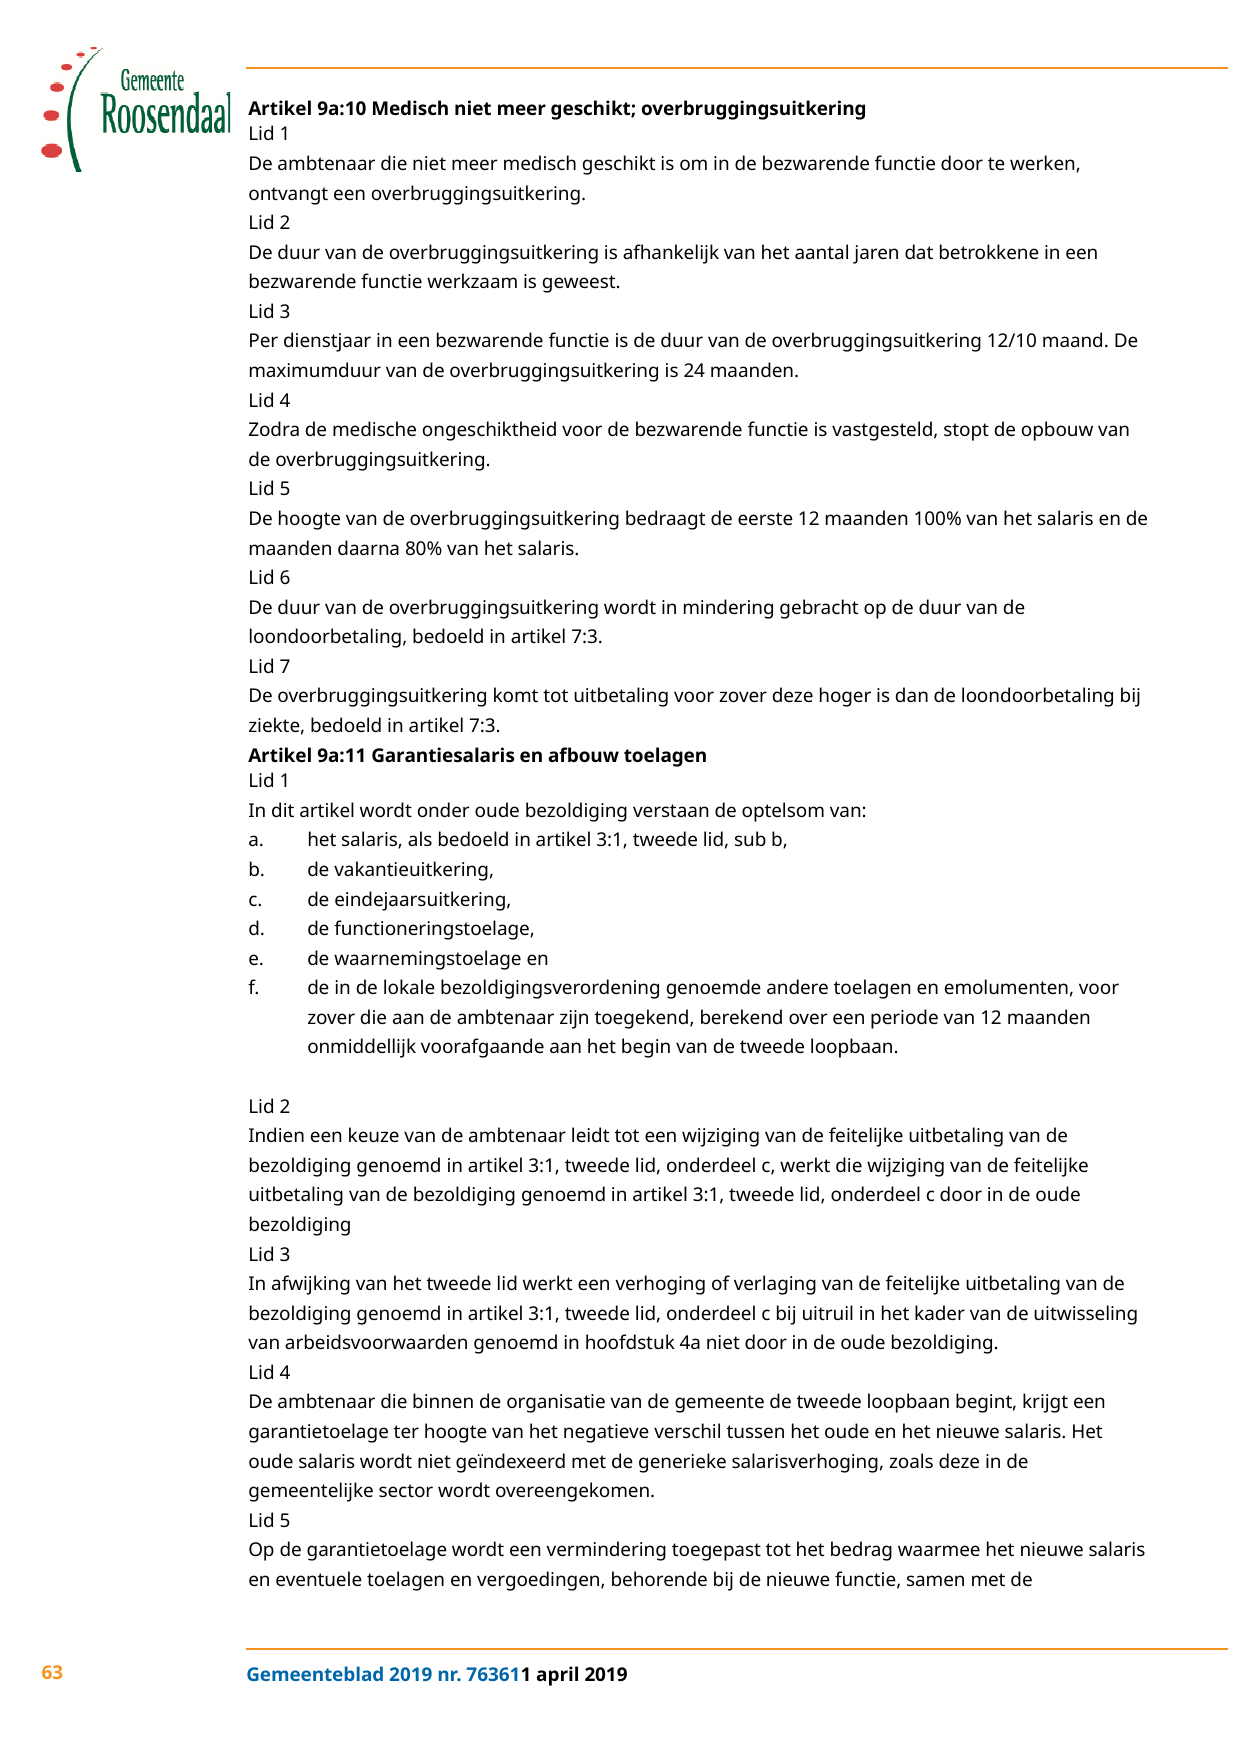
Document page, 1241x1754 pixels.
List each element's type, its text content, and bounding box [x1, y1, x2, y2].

text Indien een keuze van de ambtenaar leidt tot een wijziging van de feitelijke uitbetaling van de bezoldiging genoemd in artikel 3:1, tweede lid, onderdeel c, werkt die wijziging van de feitelijke uitbetaling van de bezoldiging genoemd in artikel 3:1, tweede lid, onderdeel c door in de oude bezoldiging [248, 1122, 1152, 1237]
list de functioneringstoelage, [248, 915, 1152, 941]
text Lid 5 [248, 1507, 1152, 1533]
text Per dienstjaar in een bezwarende functie is de duur van de overbruggingsuitkering 12/10 maand. De maximumduur van de overbruggingsuitkering is 24 maanden. [248, 328, 1152, 383]
text De duur van de overbruggingsuitkering wordt in mindering gebracht op de duur van de loondoorbetaling, bedoeld in artikel 7:3. [248, 594, 1152, 649]
text Op de garantietoelage wordt een vermindering toegepast tot het bedrag waarmee het nieuwe salaris en eventuele toelagen en vergoedingen, behorende bij de nieuwe functie, samen met de [248, 1537, 1152, 1592]
list de eindejaarsuitkering, [248, 886, 1152, 912]
text Lid 3 [248, 298, 1152, 324]
text Lid 7 [248, 653, 1152, 679]
text Lid 3 [248, 1241, 1152, 1267]
text Artikel 9a:11 Garantiesalaris en afbouw toelagen [248, 742, 1152, 767]
text Lid 4 [248, 1359, 1152, 1385]
text De hoogte van de overbruggingsuitkering bedraagt de eerste 12 maanden 100% van het salaris en de maanden daarna 80% van het salaris. [248, 505, 1152, 560]
list de waarnemingstoelage en [248, 945, 1152, 971]
text De ambtenaar die niet meer medisch geschikt is om in de bezwarende functie door te werken, ontvangt een overbruggingsuitkering. [248, 150, 1152, 205]
text Lid 2 [248, 1093, 1152, 1119]
text In dit artikel wordt onder oude bezoldiging verstaan de optelsom van: [248, 797, 1152, 823]
list de vakantieuitkering, [248, 856, 1152, 882]
text De duur van de overbruggingsuitkering is afhankelijk van het aantal jaren dat betrokkene in een bezwarende functie werkzaam is geweest. [248, 239, 1152, 294]
text Lid 1 [248, 767, 1152, 793]
list de in de lokale bezoldigingsverordening genoemde andere toelagen en emolumenten, voor zover die aan de ambtenaar zijn toegekend, berekend over een periode van 12 maanden onmiddellijk voorafgaande aan het begin van de tweede loopbaan. [248, 974, 1152, 1059]
text In afwijking van het tweede lid werkt een verhoging of verlaging van de feitelijke uitbetaling van de bezoldiging genoemd in artikel 3:1, tweede lid, onderdeel c bij uitruil in het kader van de uitwisseling van arbeidsvoorwaarden genoemd in hoofdstuk 4a niet door in de oude bezoldiging. [248, 1270, 1152, 1355]
text De ambtenaar die binnen de organisatie van de gemeente de tweede loopbaan begint, krijgt een garantietoelage ter hoogte van het negatieve verschil tussen het oude en het nieuwe salaris. Het oude salaris wordt niet geïndexeerd met de generieke salarisverhoging, zoals deze in de gemeentelijke sector wordt overeengekomen. [248, 1389, 1152, 1503]
list het salaris, als bedoeld in artikel 3:1, tweede lid, sub b, [248, 827, 1152, 852]
text De overbruggingsuitkering komt tot uitbetaling voor zover deze hoger is dan de loondoorbetaling bij ziekte, bedoeld in artikel 7:3. [248, 683, 1152, 738]
text Zodra de medische ongeschiktheid voor de bezwarende functie is vastgesteld, stopt de opbouw van de overbruggingsuitkering. [248, 416, 1152, 472]
text Lid 6 [248, 564, 1152, 590]
text Lid 4 [248, 387, 1152, 412]
text Lid 2 [248, 209, 1152, 235]
picture [41, 47, 231, 172]
text Lid 5 [248, 476, 1152, 501]
text Lid 1 [248, 121, 1152, 146]
text Artikel 9a:10 Medisch niet meer geschikt; overbruggingsuitkering [248, 95, 1152, 121]
